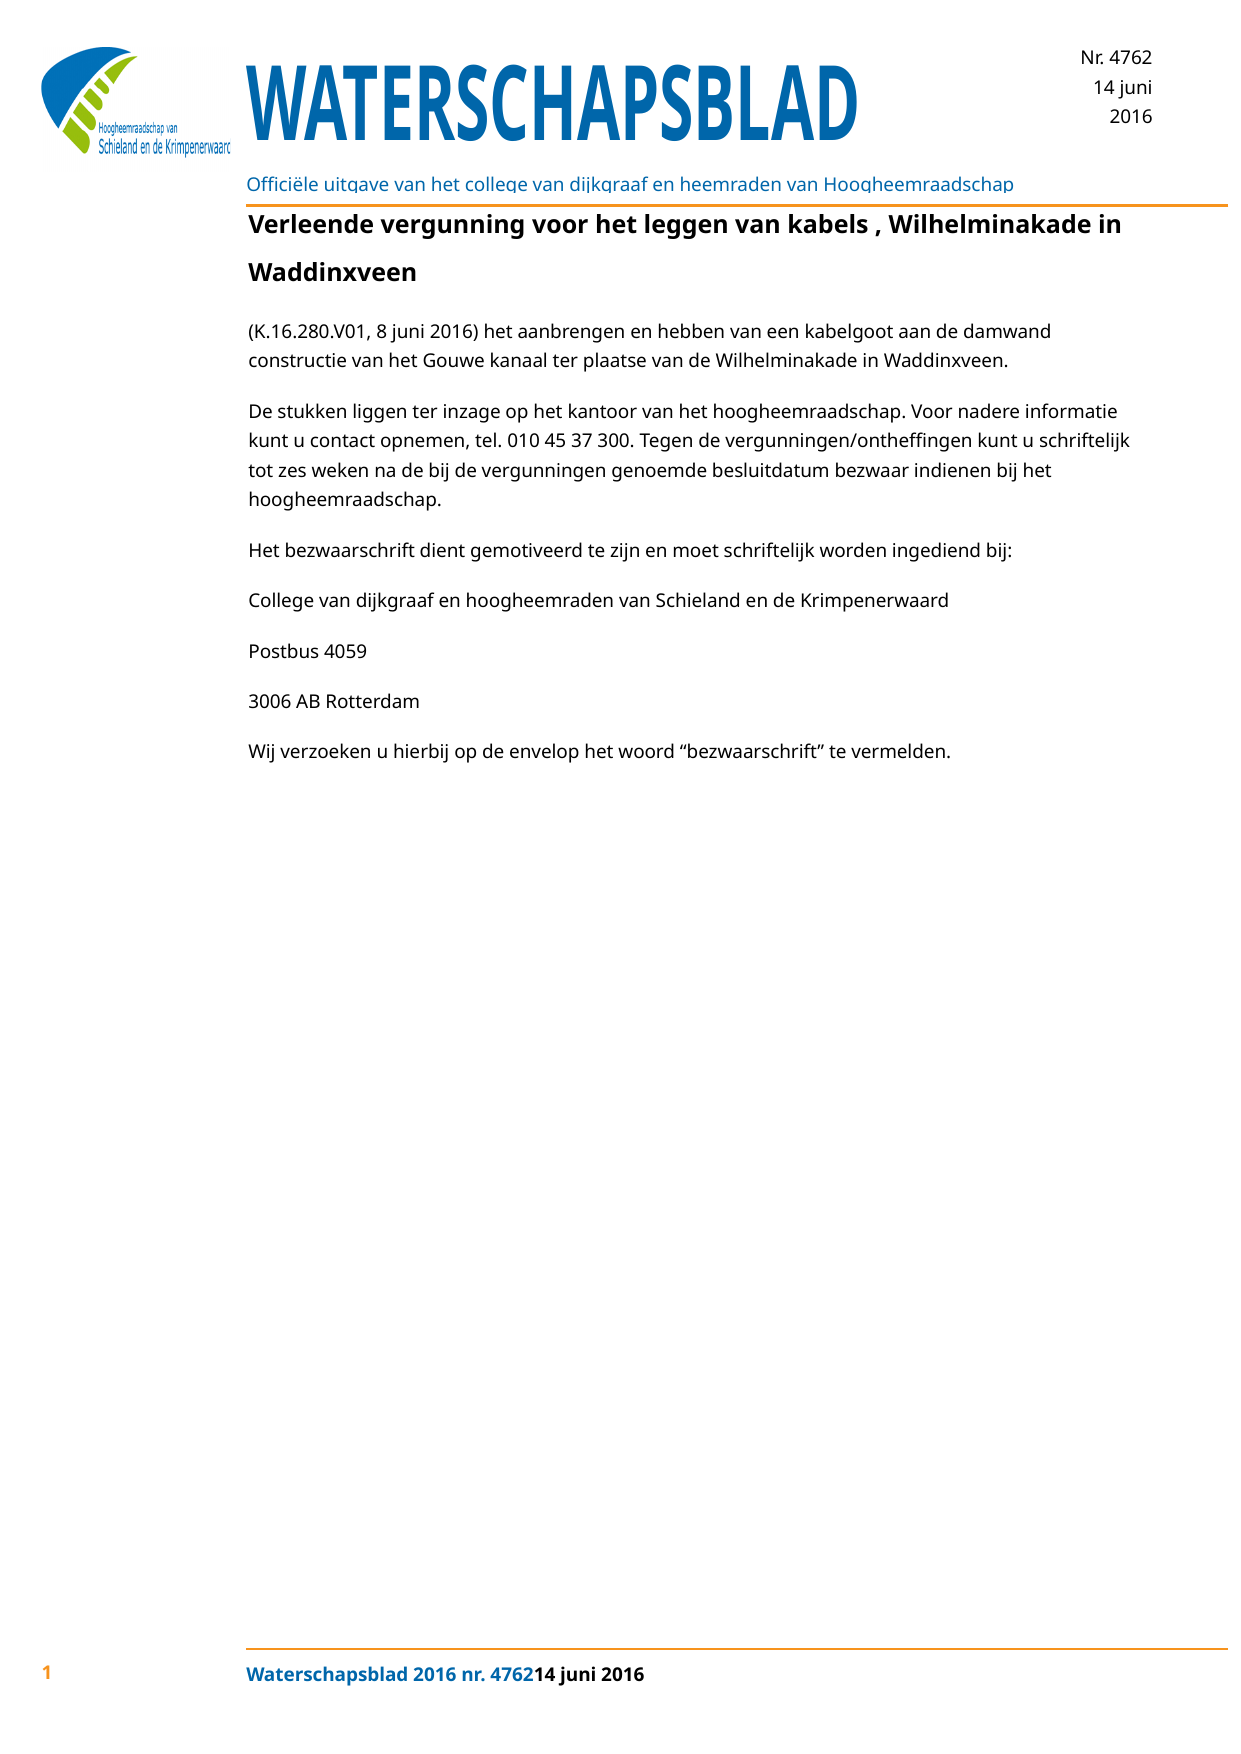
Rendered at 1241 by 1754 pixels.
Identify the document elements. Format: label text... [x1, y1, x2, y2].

text Wij verzoeken u hierbij op de envelop het woord “bezwaarschrift” te vermelden. [248, 739, 1152, 764]
picture [41, 47, 231, 172]
text Het bezwaarschrift dient gemotiveerd te zijn en moet schriftelijk worden ingediend bij: [248, 537, 1152, 563]
text Postbus 4059 [248, 638, 1152, 664]
text Verleende vergunning voor het leggen van kabels , Wilhelminakade in Waddinxveen [248, 207, 1152, 288]
text De stukken liggen ter inzage op het kantoor van het hoogheemraadschap. Voor nadere informatie kunt u contact opnemen, tel. 010 45 37 300. Tegen de vergunningen/ontheffingen kunt u schriftelijk tot zes weken na de bij de vergunningen genoemde besluitdatum bezwaar indienen bij het hoogheemraadschap. [248, 398, 1152, 512]
text (K.16.280.V01, 8 juni 2016) het aanbrengen en hebben van een kabelgoot aan de damwand constructie van het Gouwe kanaal ter plaatse van de Wilhelminakade in Waddinxveen. [248, 318, 1152, 373]
text College van dijkgraaf en hoogheemraden van Schieland en de Krimpenerwaard [248, 587, 1152, 613]
text 3006 AB Rotterdam [248, 688, 1152, 714]
